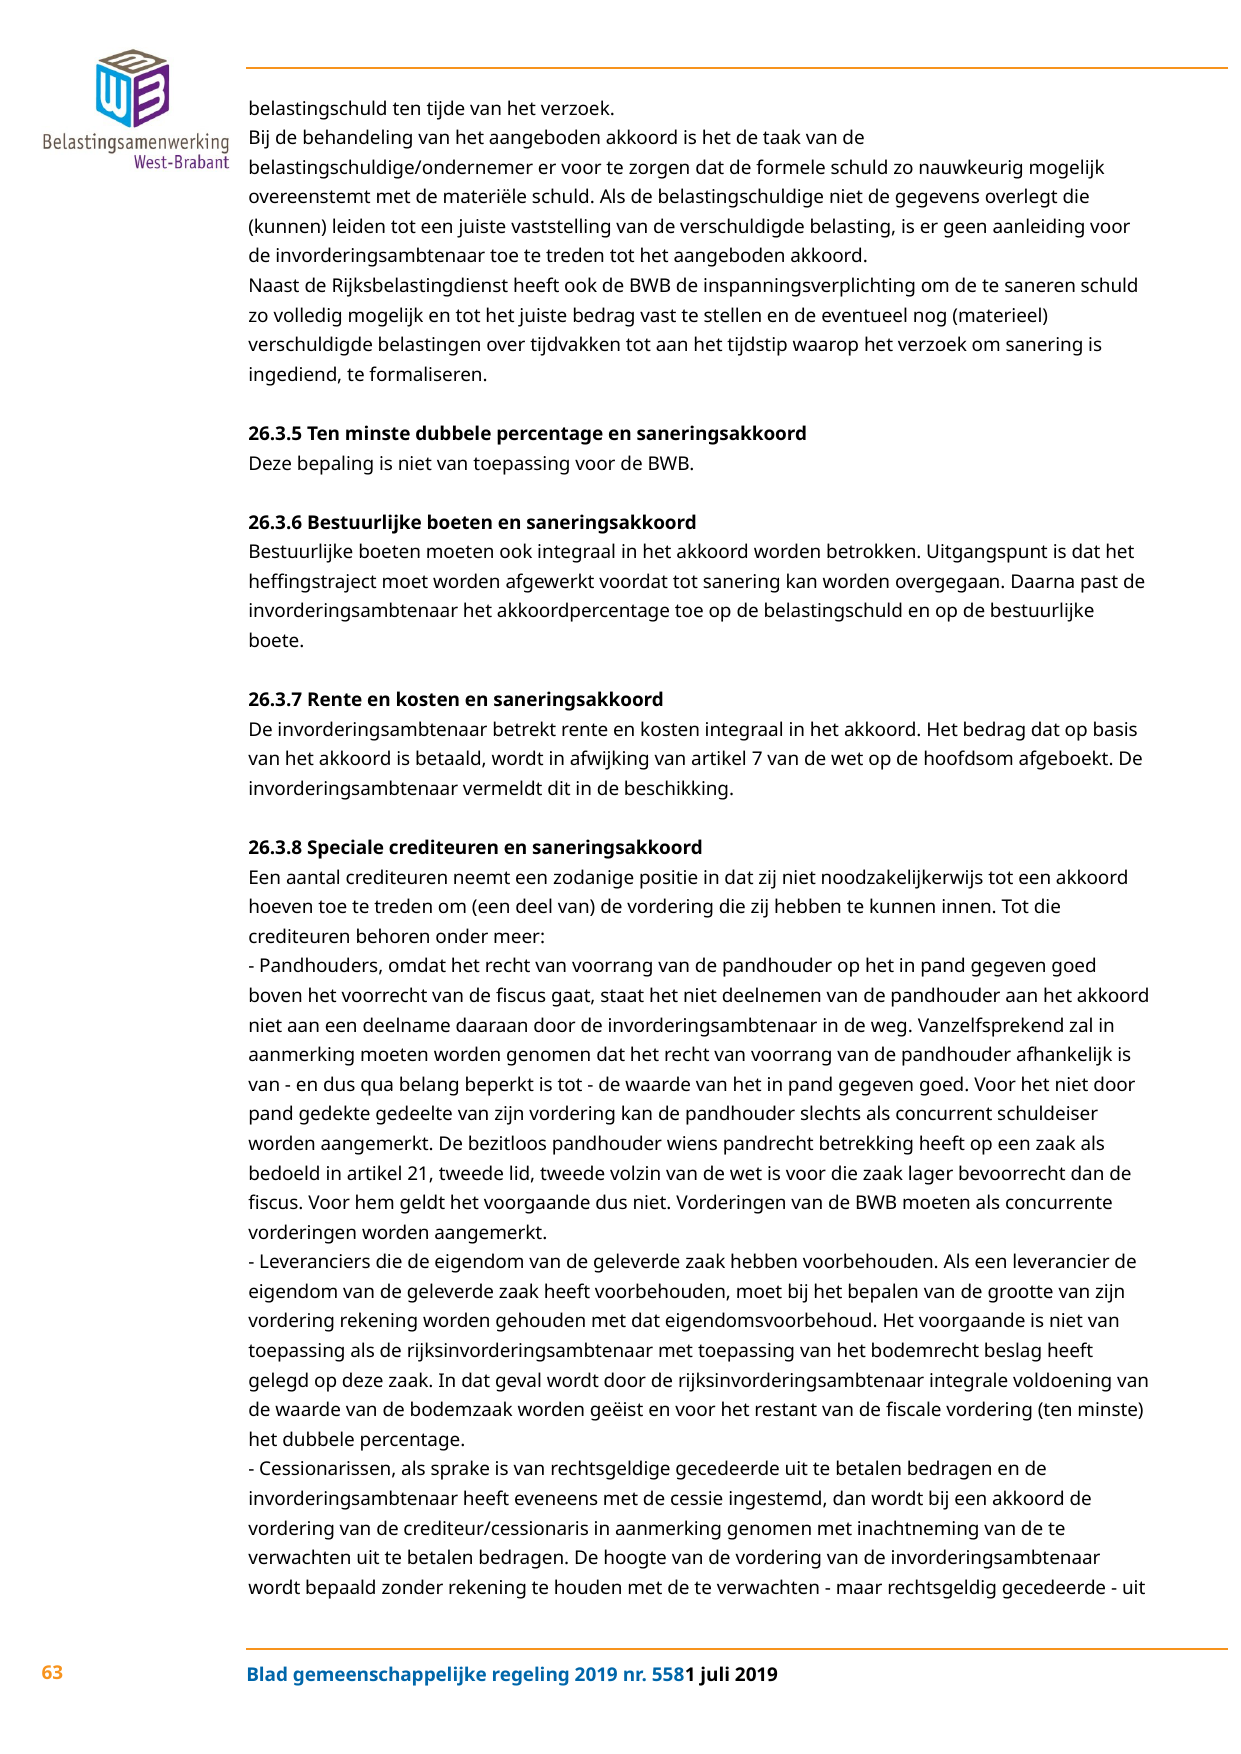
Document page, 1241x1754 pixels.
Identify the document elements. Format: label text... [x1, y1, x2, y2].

text - Leveranciers die de eigendom van de geleverde zaak hebben voorbehouden. Als een leverancier de eigendom van de geleverde zaak heeft voorbehouden, moet bij het bepalen van de grootte van zijn vordering rekening worden gehouden met dat eigendomsvoorbehoud. Het voorgaande is niet van toepassing als de rijksinvorderingsambtenaar met toepassing van het bodemrecht beslag heeft gelegd op deze zaak. In dat geval wordt door de rijksinvorderingsambtenaar integrale voldoening van de waarde van de bodemzaak worden geëist en voor het restant van de fiscale vordering (ten minste) het dubbele percentage. [248, 1248, 1152, 1452]
text De invorderingsambtenaar betrekt rente en kosten integraal in het akkoord. Het bedrag dat op basis van het akkoord is betaald, wordt in afwijking van artikel 7 van de wet op de hoofdsom afgeboekt. De invorderingsambtenaar vermeldt dit in de beschikking. [248, 716, 1152, 801]
text 26.3.5 Ten minste dubbele percentage en saneringsakkoord [248, 420, 1152, 446]
text Bij de behandeling van het aangeboden akkoord is het de taak van de belastingschuldige/ondernemer er voor te zorgen dat de formele schuld zo nauwkeurig mogelijk overeenstemt met de materiële schuld. Als de belastingschuldige niet de gegevens overlegt die (kunnen) leiden tot een juiste vaststelling van de verschuldigde belasting, is er geen aanleiding voor de invorderingsambtenaar toe te treden tot het aangeboden akkoord. [248, 124, 1152, 268]
text Bestuurlijke boeten moeten ook integraal in het akkoord worden betrokken. Uitgangspunt is dat het heffingstraject moet worden afgewerkt voordat tot sanering kan worden overgegaan. Daarna past de invorderingsambtenaar het akkoordpercentage toe op de belastingschuld en op de bestuurlijke boete. [248, 538, 1152, 653]
text Naast de Rijksbelastingdienst heeft ook de BWB de inspanningsverplichting om de te saneren schuld zo volledig mogelijk en tot het juiste bedrag vast te stellen en de eventueel nog (materieel) verschuldigde belastingen over tijdvakken tot aan het tijdstip waarop het verzoek om sanering is ingediend, te formaliseren. [248, 272, 1152, 387]
text Een aantal crediteuren neemt een zodanige positie in dat zij niet noodzakelijkerwijs tot een akkoord hoeven toe te treden om (een deel van) de vordering die zij hebben te kunnen innen. Tot die crediteuren behoren onder meer: [248, 864, 1152, 949]
text 26.3.6 Bestuurlijke boeten en saneringsakkoord [248, 509, 1152, 535]
text belastingschuld ten tijde van het verzoek. [248, 95, 1152, 121]
text 26.3.8 Speciale crediteuren en saneringsakkoord [248, 834, 1152, 860]
text - Pandhouders, omdat het recht van voorrang van de pandhouder op het in pand gegeven goed boven het voorrecht van de fiscus gaat, staat het niet deelnemen van de pandhouder aan het akkoord niet aan een deelname daaraan door de invorderingsambtenaar in de weg. Vanzelfsprekend zal in aanmerking moeten worden genomen dat het recht van voorrang van de pandhouder afhankelijk is van - en dus qua belang beperkt is tot - de waarde van het in pand gegeven goed. Voor het niet door pand gedekte gedeelte van zijn vordering kan de pandhouder slechts als concurrent schuldeiser worden aangemerkt. De bezitloos pandhouder wiens pandrecht betrekking heeft op een zaak als bedoeld in artikel 21, tweede lid, tweede volzin van de wet is voor die zaak lager bevoorrecht dan de fiscus. Voor hem geldt het voorgaande dus niet. Vorderingen van de BWB moeten als concurrente vorderingen worden aangemerkt. [248, 953, 1152, 1245]
text - Cessionarissen, als sprake is van rechtsgeldige gecedeerde uit te betalen bedragen en de invorderingsambtenaar heeft eveneens met de cessie ingestemd, dan wordt bij een akkoord de vordering van de crediteur/cessionaris in aanmerking genomen met inachtneming van de te verwachten uit te betalen bedragen. De hoogte van de vordering van de invorderingsambtenaar wordt bepaald zonder rekening te houden met de te verwachten - maar rechtsgeldig gecedeerde - uit [248, 1456, 1152, 1600]
text 26.3.7 Rente en kosten en saneringsakkoord [248, 686, 1152, 712]
picture [41, 47, 231, 172]
text Deze bepaling is niet van toepassing voor de BWB. [248, 450, 1152, 476]
